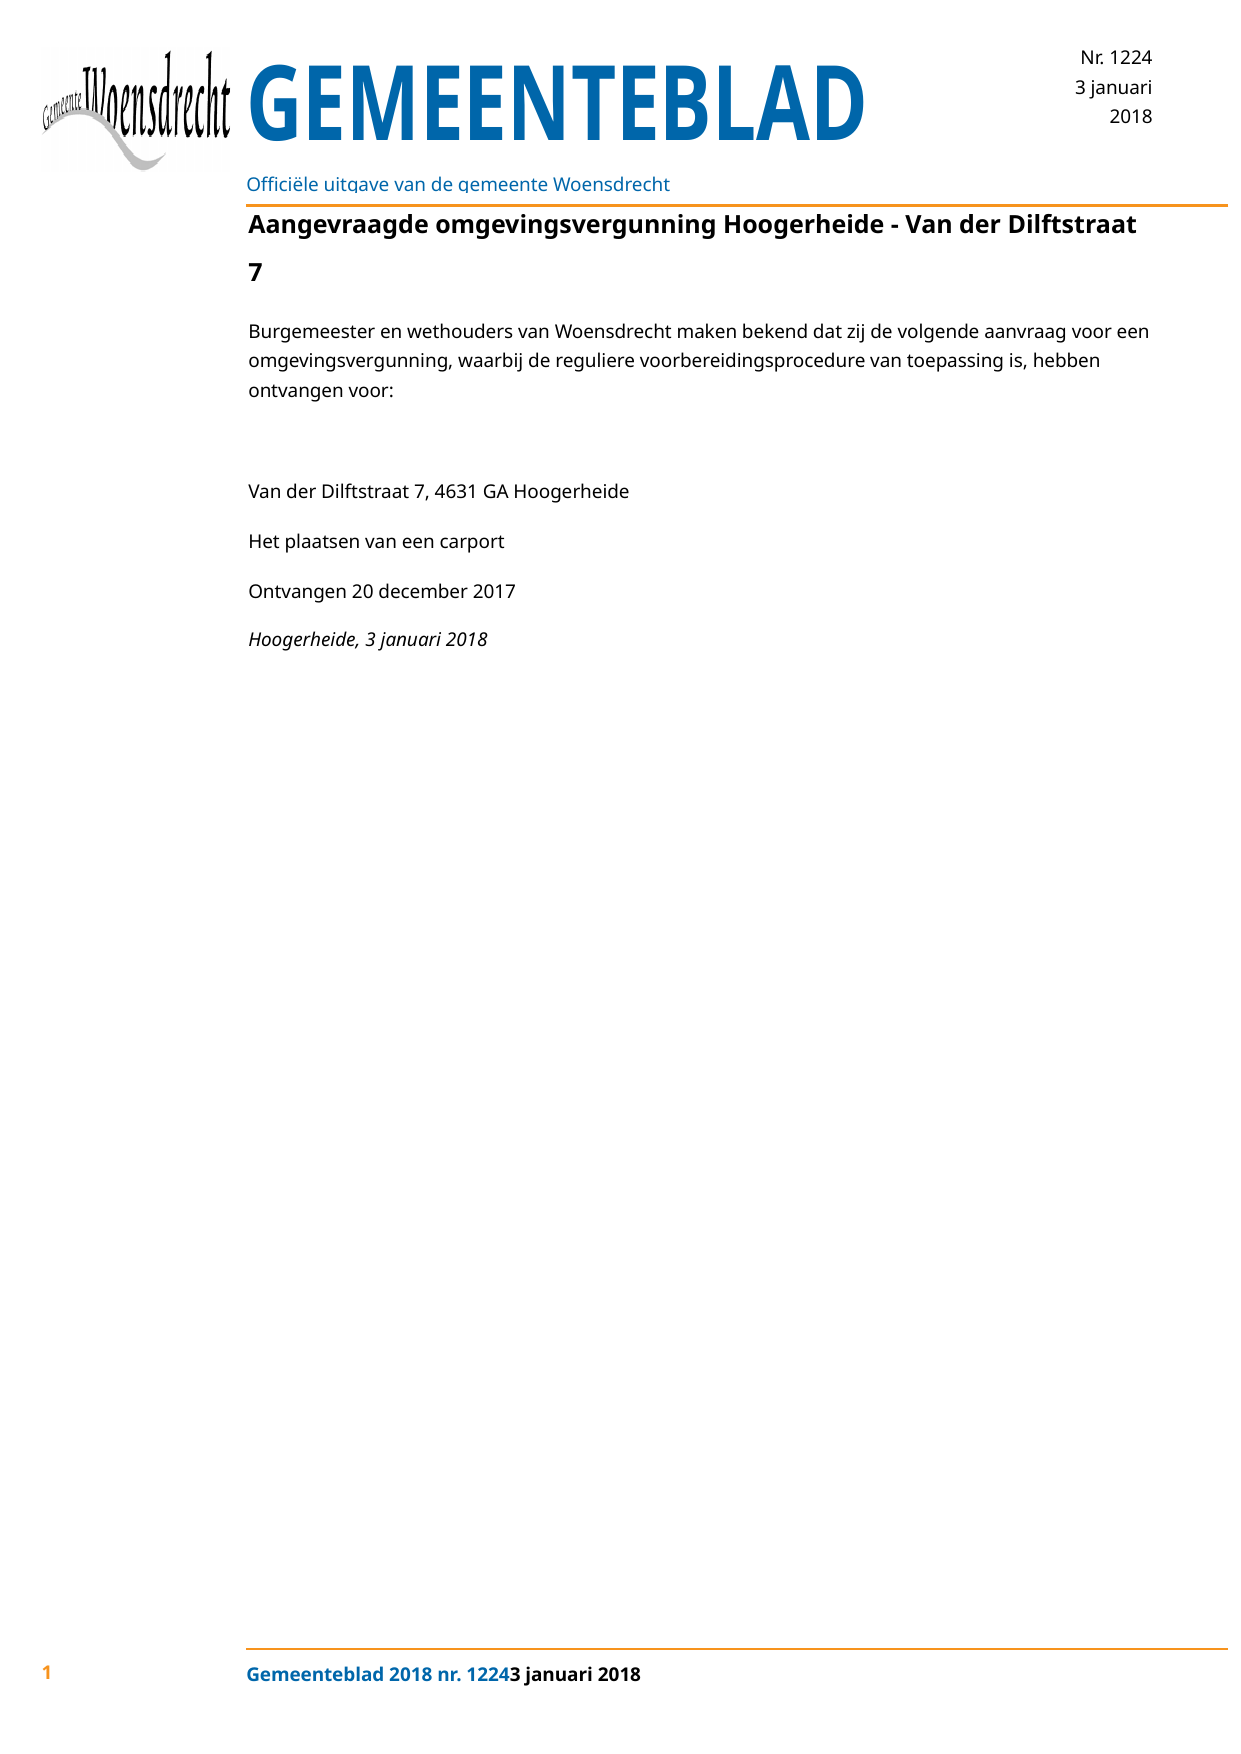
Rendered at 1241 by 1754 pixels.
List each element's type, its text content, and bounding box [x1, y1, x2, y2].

picture [41, 47, 231, 172]
text Het plaatsen van een carport [248, 528, 1152, 554]
text Hoogerheide, 3 januari 2018 [248, 627, 1152, 652]
text Ontvangen 20 december 2017 [248, 579, 1152, 604]
text Van der Dilftstraat 7, 4631 GA Hoogerheide [248, 478, 1152, 504]
text Burgemeester en wethouders van Woensdrecht maken bekend dat zij de volgende aanvraag voor een omgevingsvergunning, waarbij de reguliere voorbereidingsprocedure van toepassing is, hebben ontvangen voor: [248, 318, 1152, 403]
text Aangevraagde omgevingsvergunning Hoogerheide - Van der Dilftstraat 7 [248, 207, 1152, 288]
